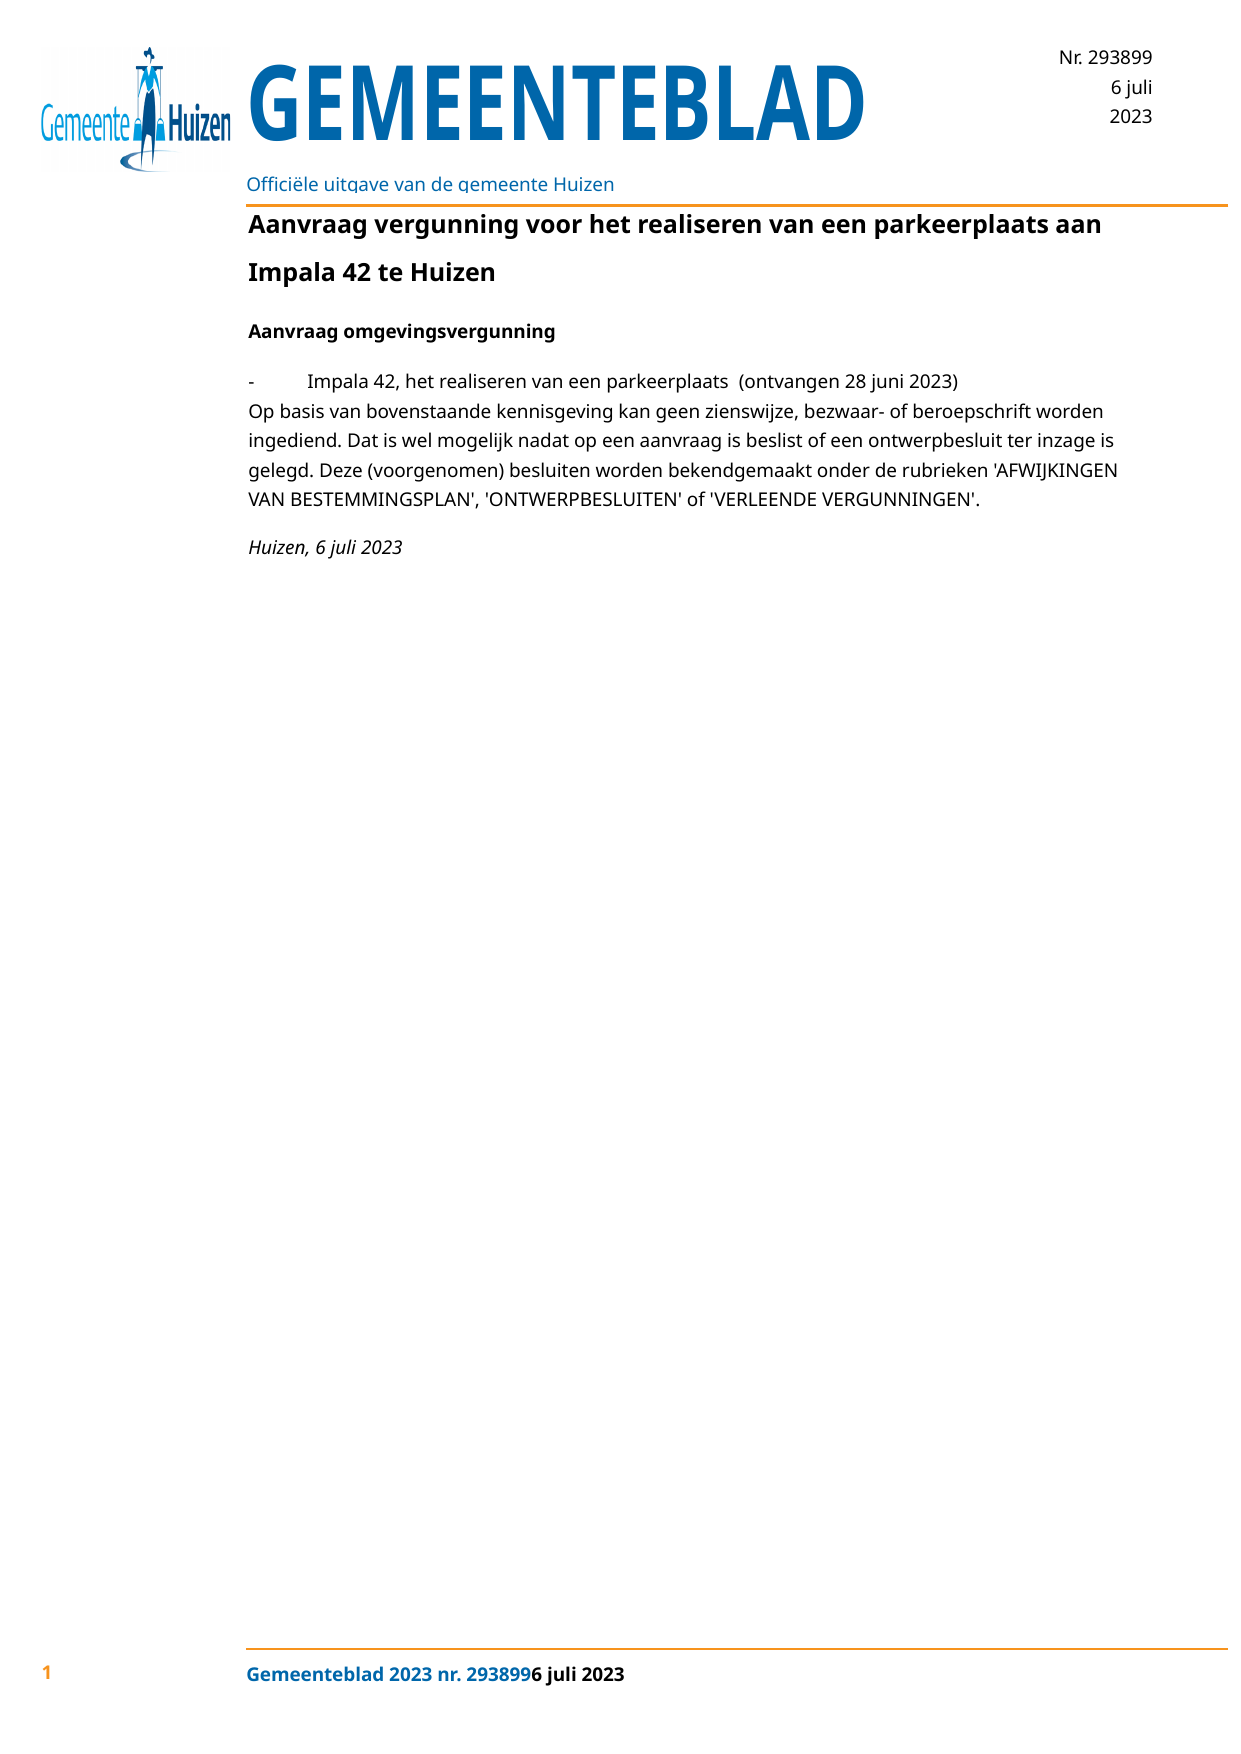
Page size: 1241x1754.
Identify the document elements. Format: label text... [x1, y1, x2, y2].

picture [41, 47, 231, 172]
list Impala 42, het realiseren van een parkeerplaats (ontvangen 28 juni 2023) [248, 368, 1152, 394]
text Aanvraag vergunning voor het realiseren van een parkeerplaats aan Impala 42 te Huizen [248, 207, 1152, 288]
text Op basis van bovenstaande kennisgeving kan geen zienswijze, bezwaar- of beroepschrift worden ingediend. Dat is wel mogelijk nadat op een aanvraag is beslist of een ontwerpbesluit ter inzage is gelegd. Deze (voorgenomen) besluiten worden bekendgemaakt onder de rubrieken 'AFWIJKINGEN VAN BESTEMMINGSPLAN', 'ONTWERPBESLUITEN' of 'VERLEENDE VERGUNNINGEN'. [248, 398, 1152, 512]
text Aanvraag omgevingsvergunning [248, 318, 1152, 344]
text Huizen, 6 juli 2023 [248, 534, 1152, 560]
